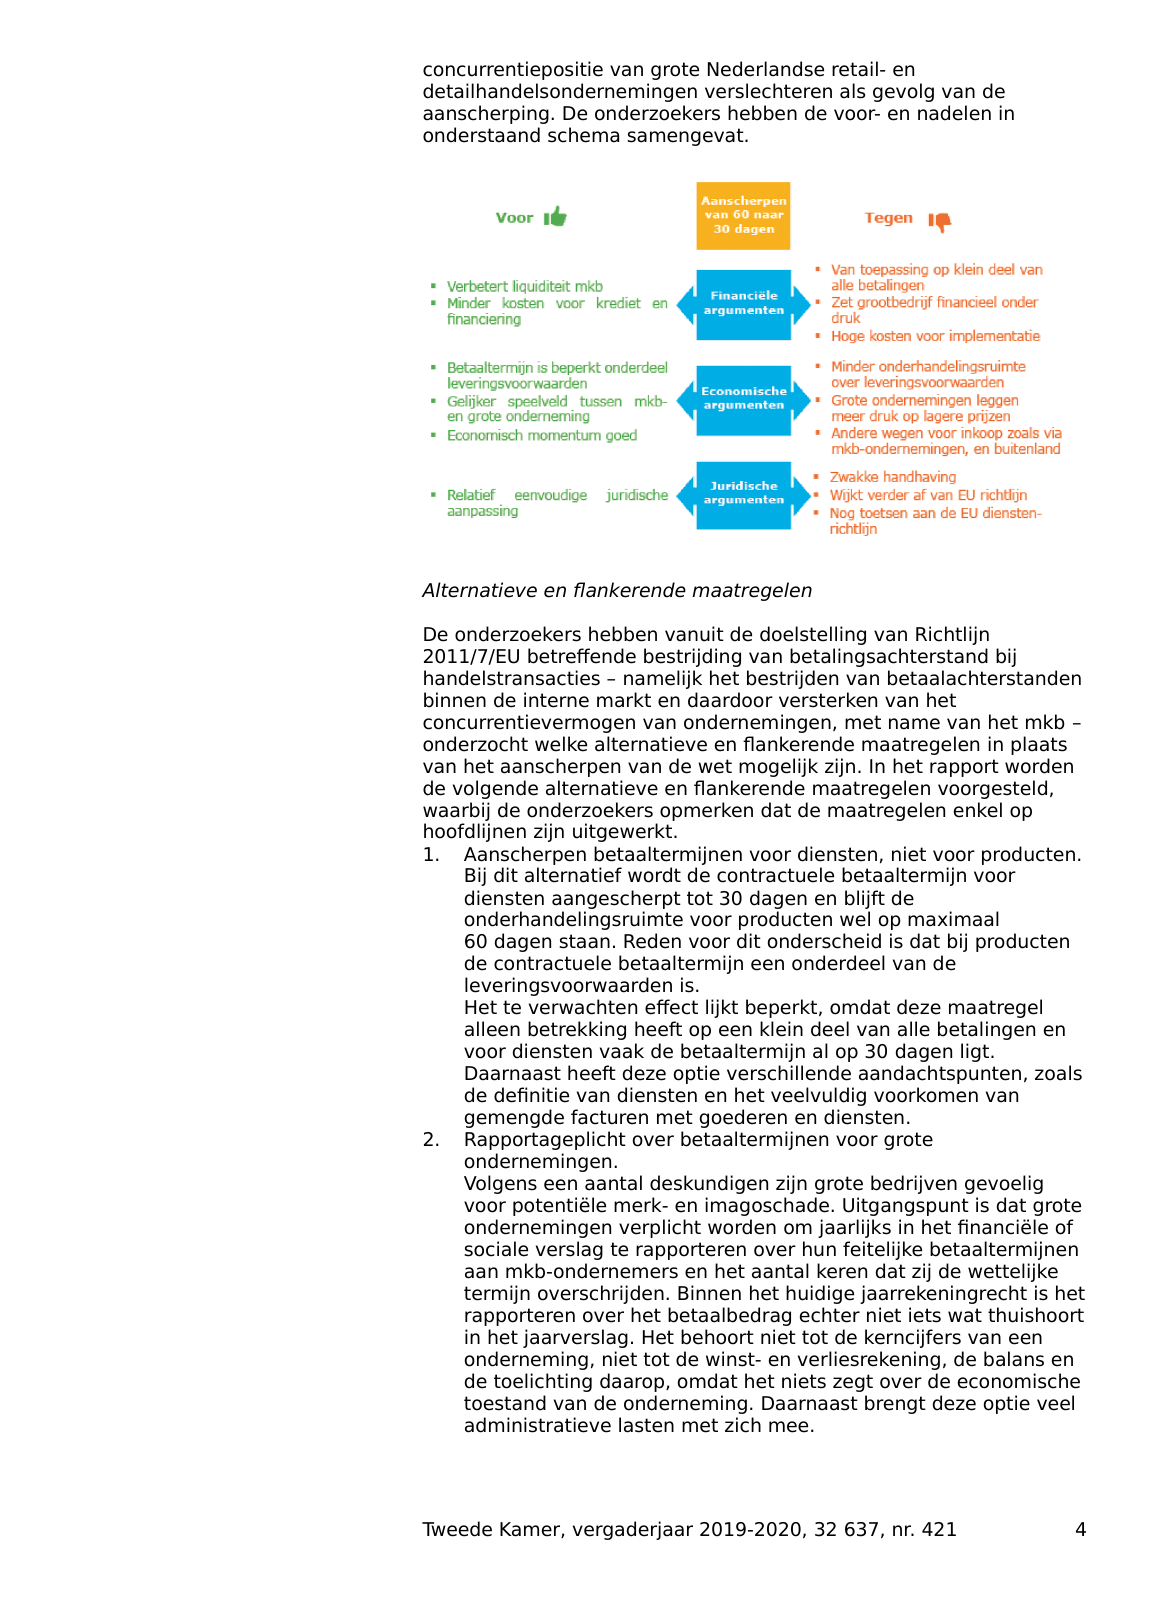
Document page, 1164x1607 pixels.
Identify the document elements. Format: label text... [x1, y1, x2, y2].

text 2. Rapportageplicht over betaaltermijnen voor grote ondernemingen. [422, 1129, 1087, 1173]
text Het te verwachten effect lijkt beperkt, omdat deze maatregel alleen betrekking heeft op een klein deel van alle betalingen en voor diensten vaak de betaaltermijn al op 30 dagen ligt. Daarnaast heeft deze optie verschillende aandachtspunten, zoals de definitie van diensten en het veelvuldig voorkomen van gemengde facturen met goederen en diensten. [464, 997, 1087, 1129]
text Bij dit alternatief wordt de contractuele betaaltermijn voor diensten aangescherpt tot 30 dagen en blijft de onderhandelingsruimte voor producten wel op maximaal 60 dagen staan. Reden voor dit onderscheid is dat bij producten de contractuele betaaltermijn een onderdeel van de leveringsvoorwaarden is. [464, 865, 1087, 997]
text 1. Aanscherpen betaaltermijnen voor diensten, niet voor producten. [422, 843, 1087, 865]
text Volgens een aantal deskundigen zijn grote bedrijven gevoelig voor potentiële merk- en imagoschade. Uitgangspunt is dat grote ondernemingen verplicht worden om jaarlijks in het financiële of sociale verslag te rapporteren over hun feitelijke betaaltermijnen aan mkb-ondernemers en het aantal keren dat zij de wettelijke termijn overschrijden. Binnen het huidige jaarrekeningrecht is het rapporteren over het betaalbedrag echter niet iets wat thuishoort in het jaarverslag. Het behoort niet tot de kerncijfers van een onderneming, niet tot de winst- en verliesrekening, de balans en de toelichting daarop, omdat het niets zegt over de economische toestand van de onderneming. Daarnaast brengt deze optie veel administratieve lasten met zich mee. [464, 1173, 1087, 1437]
subtitle Alternatieve en flankerende maatregelen [422, 579, 1087, 601]
text concurrentiepositie van grote Nederlandse retail- en detailhandelsondernemingen verslechteren als gevolg van de aanscherping. De onderzoekers hebben de voor- en nadelen in onderstaand schema samengevat. [422, 59, 1087, 147]
text De onderzoekers hebben vanuit de doelstelling van Richtlijn 2011/7/EU betreffende bestrijding van betalingsachterstand bij handelstransacties – namelijk het bestrijden van betaalachterstanden binnen de interne markt en daardoor versterken van het concurrentievermogen van ondernemingen, met name van het mkb – onderzocht welke alternatieve en flankerende maatregelen in plaats van het aanscherpen van de wet mogelijk zijn. In het rapport worden de volgende alternatieve en flankerende maatregelen voorgesteld, waarbij de onderzoekers opmerken dat de maatregelen enkel op hoofdlijnen zijn uitgewerkt. [422, 624, 1087, 843]
picture [422, 169, 1072, 536]
